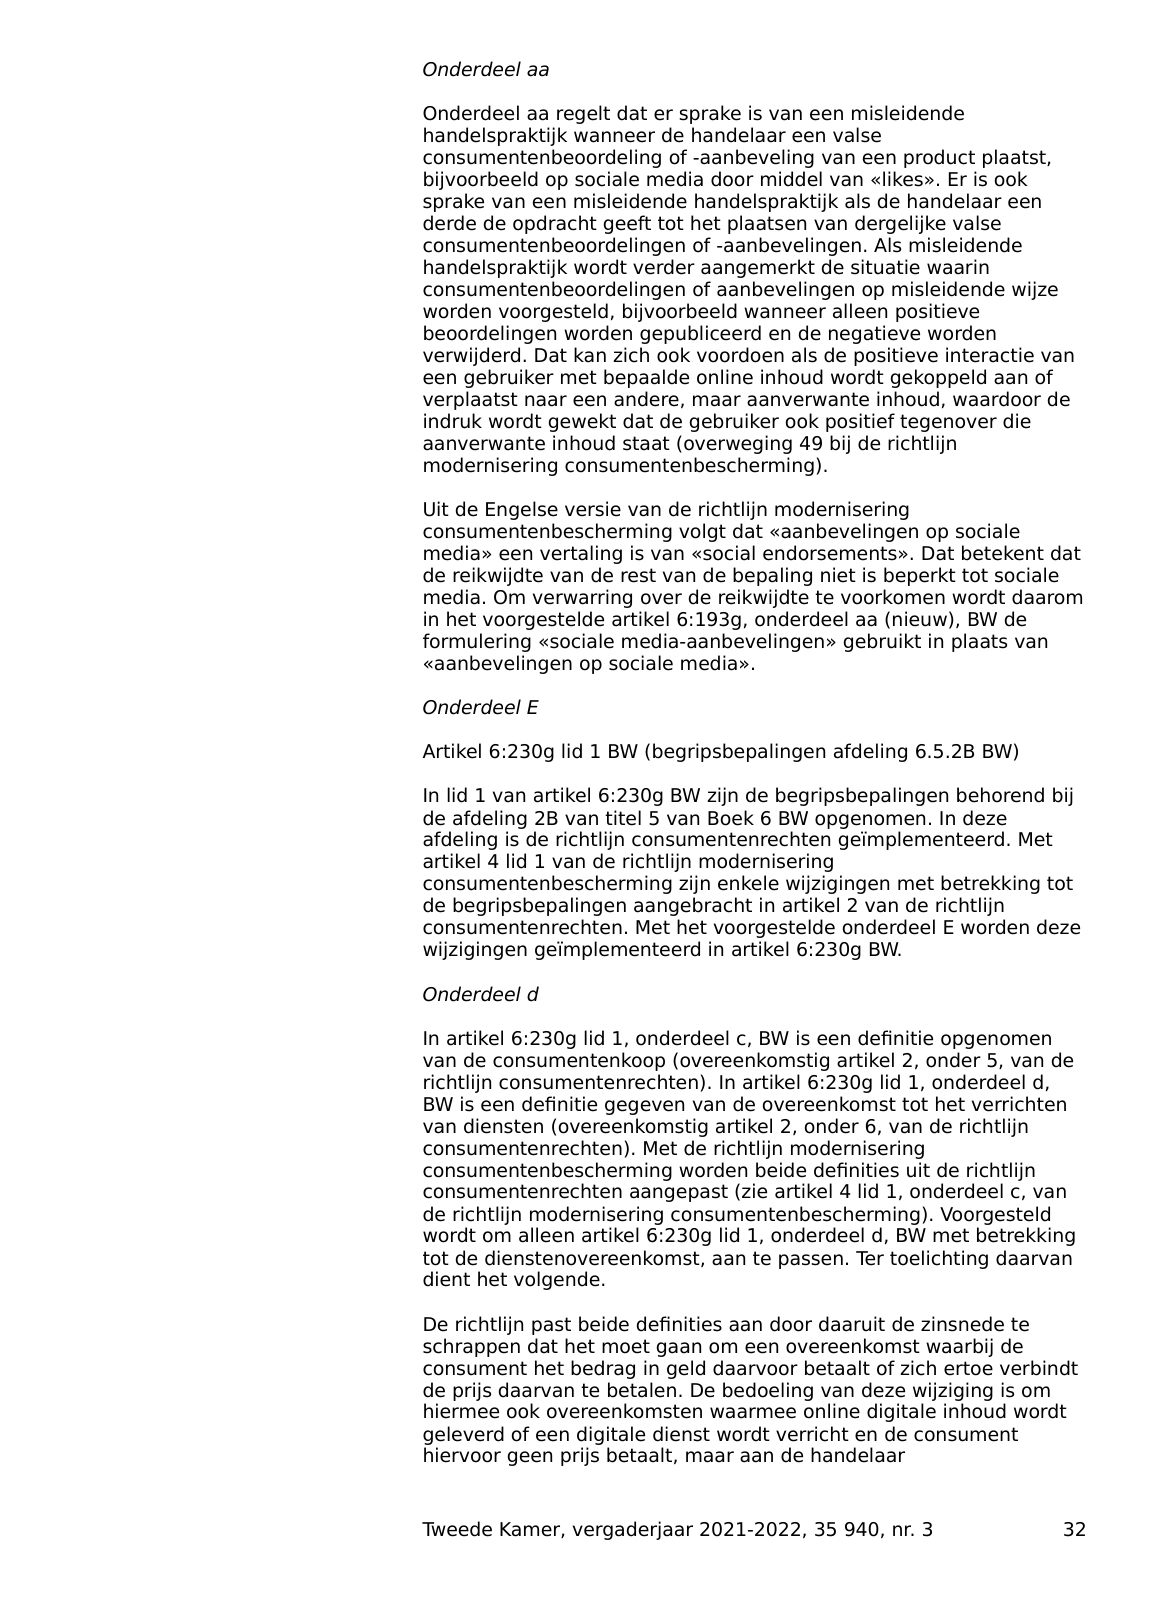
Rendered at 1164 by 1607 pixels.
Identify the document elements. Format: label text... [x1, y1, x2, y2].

subtitle Onderdeel aa [422, 59, 1087, 81]
text De richtlijn past beide definities aan door daaruit de zinsnede te schrappen dat het moet gaan om een overeenkomst waarbij de consument het bedrag in geld daarvoor betaalt of zich ertoe verbindt de prijs daarvan te betalen. De bedoeling van deze wijziging is om hiermee ook overeenkomsten waarmee online digitale inhoud wordt geleverd of een digitale dienst wordt verricht en de consument hiervoor geen prijs betaalt, maar aan de handelaar [422, 1313, 1087, 1467]
subtitle Onderdeel E [422, 697, 1087, 719]
subtitle Artikel 6:230g lid 1 BW (begripsbepalingen afdeling 6.5.2B BW) [422, 741, 1087, 763]
text In artikel 6:230g lid 1, onderdeel c, BW is een definitie opgenomen van de consumentenkoop (overeenkomstig artikel 2, onder 5, van de richtlijn consumentenrechten). In artikel 6:230g lid 1, onderdeel d, BW is een definitie gegeven van de overeenkomst tot het verrichten van diensten (overeenkomstig artikel 2, onder 6, van de richtlijn consumentenrechten). Met de richtlijn modernisering consumentenbescherming worden beide definities uit de richtlijn consumentenrechten aangepast (zie artikel 4 lid 1, onderdeel c, van de richtlijn modernisering consumentenbescherming). Voorgesteld wordt om alleen artikel 6:230g lid 1, onderdeel d, BW met betrekking tot de dienstenovereenkomst, aan te passen. Ter toelichting daarvan dient het volgende. [422, 1028, 1087, 1291]
text Onderdeel aa regelt dat er sprake is van een misleidende handelspraktijk wanneer de handelaar een valse consumentenbeoordeling of -aanbeveling van een product plaatst, bijvoorbeeld op sociale media door middel van «likes». Er is ook sprake van een misleidende handelspraktijk als de handelaar een derde de opdracht geeft tot het plaatsen van dergelijke valse consumentenbeoordelingen of -aanbevelingen. Als misleidende handelspraktijk wordt verder aangemerkt de situatie waarin consumentenbeoordelingen of aanbevelingen op misleidende wijze worden voorgesteld, bijvoorbeeld wanneer alleen positieve beoordelingen worden gepubliceerd en de negatieve worden verwijderd. Dat kan zich ook voordoen als de positieve interactie van een gebruiker met bepaalde online inhoud wordt gekoppeld aan of verplaatst naar een andere, maar aanverwante inhoud, waardoor de indruk wordt gewekt dat de gebruiker ook positief tegenover die aanverwante inhoud staat (overweging 49 bij de richtlijn modernisering consumentenbescherming). [422, 103, 1087, 477]
subtitle Onderdeel d [422, 983, 1087, 1005]
text In lid 1 van artikel 6:230g BW zijn de begripsbepalingen behorend bij de afdeling 2B van titel 5 van Boek 6 BW opgenomen. In deze afdeling is de richtlijn consumentenrechten geïmplementeerd. Met artikel 4 lid 1 van de richtlijn modernisering consumentenbescherming zijn enkele wijzigingen met betrekking tot de begripsbepalingen aangebracht in artikel 2 van de richtlijn consumentenrechten. Met het voorgestelde onderdeel E worden deze wijzigingen geïmplementeerd in artikel 6:230g BW. [422, 785, 1087, 961]
text Uit de Engelse versie van de richtlijn modernisering consumentenbescherming volgt dat «aanbevelingen op sociale media» een vertaling is van «social endorsements». Dat betekent dat de reikwijdte van de rest van de bepaling niet is beperkt tot sociale media. Om verwarring over de reikwijdte te voorkomen wordt daarom in het voorgestelde artikel 6:193g, onderdeel aa (nieuw), BW de formulering «sociale media-aanbevelingen» gebruikt in plaats van «aanbevelingen op sociale media». [422, 499, 1087, 675]
